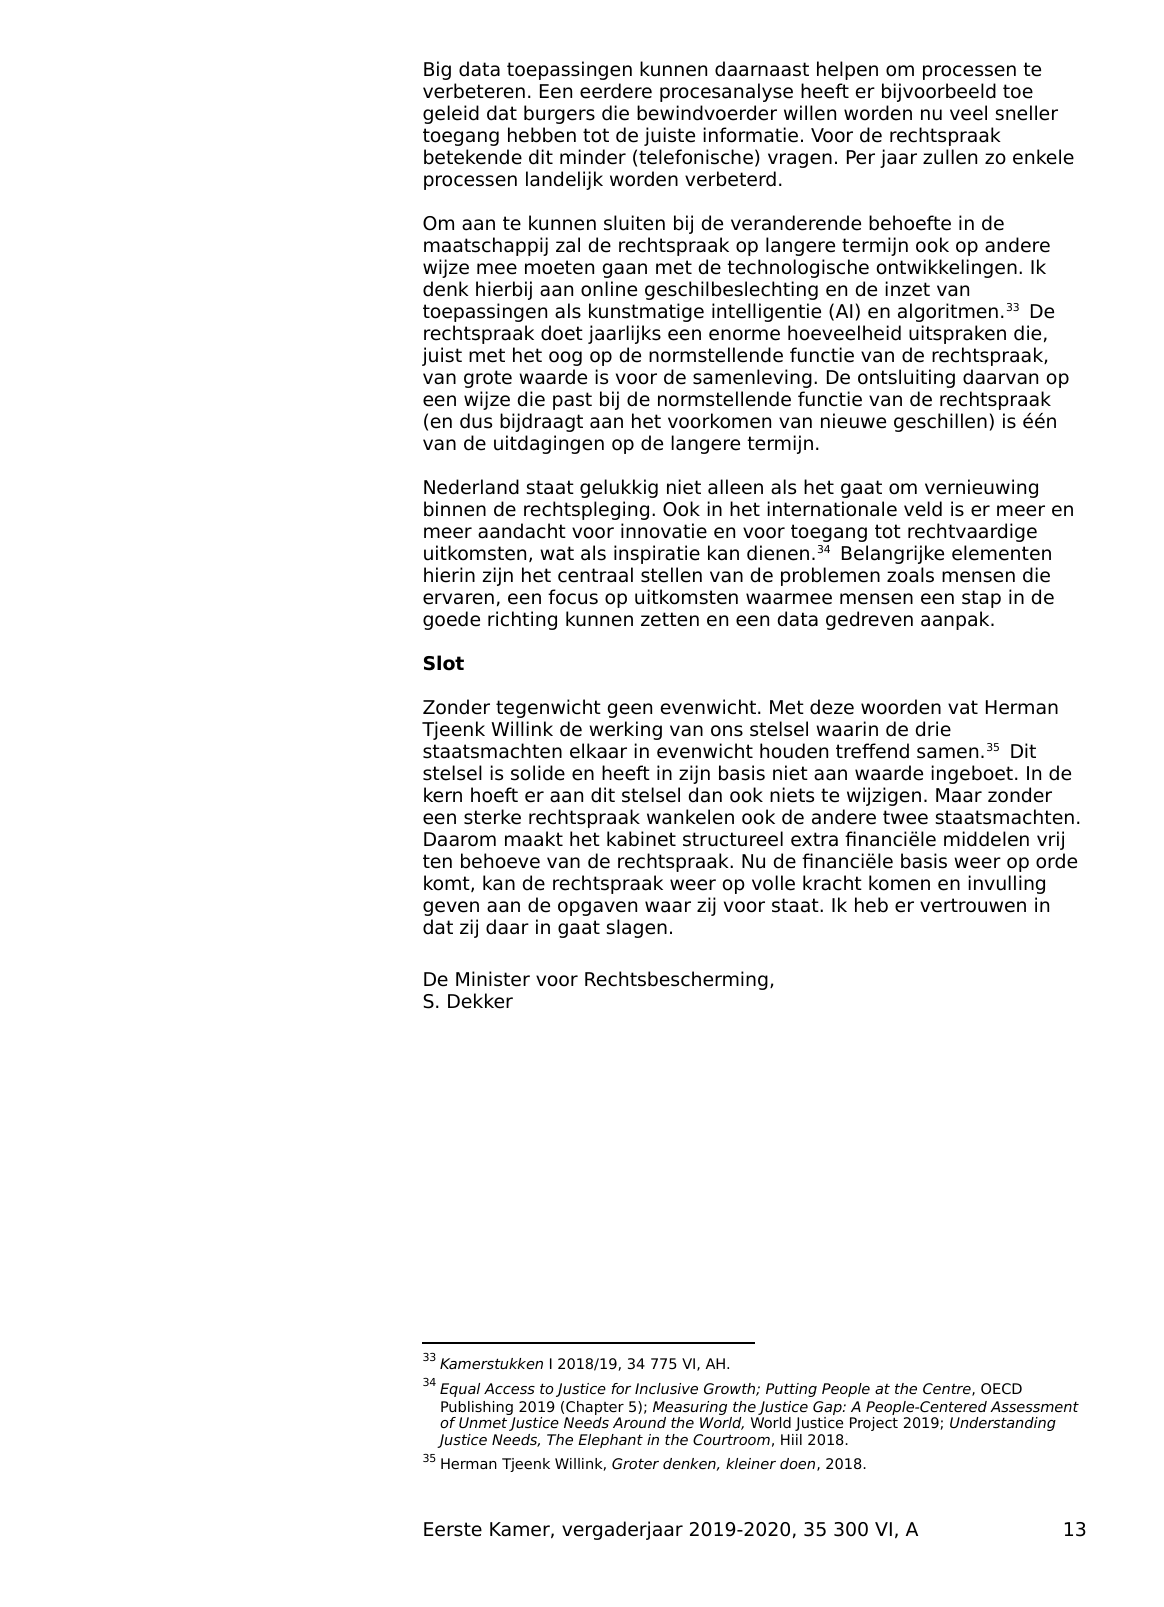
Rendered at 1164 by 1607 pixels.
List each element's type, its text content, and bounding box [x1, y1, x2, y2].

text De Minister voor Rechtsbescherming, S. Dekker [422, 969, 1087, 1013]
text Herman Tjeenk Willink, Groter denken, kleiner doen, 2018. [422, 1452, 1087, 1474]
text Big data toepassingen kunnen daarnaast helpen om processen te verbeteren. Een eerdere procesanalyse heeft er bijvoorbeeld toe geleid dat burgers die bewindvoerder willen worden nu veel sneller toegang hebben tot de juiste informatie. Voor de rechtspraak betekende dit minder (telefonische) vragen. Per jaar zullen zo enkele processen landelijk worden verbeterd. [422, 59, 1087, 191]
text Nederland staat gelukkig niet alleen als het gaat om vernieuwing binnen de rechtspleging. Ook in het internationale veld is er meer en meer aandacht voor innovatie en voor toegang tot rechtvaardige uitkomsten, wat als inspiratie kan dienen. Belangrijke elementen hierin zijn het centraal stellen van de problemen zoals mensen die ervaren, een focus op uitkomsten waarmee mensen een stap in de goede richting kunnen zetten en een data gedreven aanpak. [422, 477, 1087, 631]
text Zonder tegenwicht geen evenwicht. Met deze woorden vat Herman Tjeenk Willink de werking van ons stelsel waarin de drie staatsmachten elkaar in evenwicht houden treffend samen. Dit stelsel is solide en heeft in zijn basis niet aan waarde ingeboet. In de kern hoeft er aan dit stelsel dan ook niets te wijzigen. Maar zonder een sterke rechtspraak wankelen ook de andere twee staatsmachten. Daarom maakt het kabinet structureel extra financiële middelen vrij ten behoeve van de rechtspraak. Nu de financiële basis weer op orde komt, kan de rechtspraak weer op volle kracht komen en invulling geven aan de opgaven waar zij voor staat. Ik heb er vertrouwen in dat zij daar in gaat slagen. [422, 697, 1087, 939]
text Equal Access to Justice for Inclusive Growth; Putting People at the Centre, OECD Publishing 2019 (Chapter 5); Measuring the Justice Gap: A People-Centered Assessment of Unmet Justice Needs Around the World, World Justice Project 2019; Understanding Justice Needs, The Elephant in the Courtroom, Hiil 2018. [422, 1377, 1087, 1449]
text Om aan te kunnen sluiten bij de veranderende behoefte in de maatschappij zal de rechtspraak op langere termijn ook op andere wijze mee moeten gaan met de technologische ontwikkelingen. Ik denk hierbij aan online geschilbeslechting en de inzet van toepassingen als kunstmatige intelligentie (AI) en algoritmen. De rechtspraak doet jaarlijks een enorme hoeveelheid uitspraken die, juist met het oog op de normstellende functie van de rechtspraak, van grote waarde is voor de samenleving. De ontsluiting daarvan op een wijze die past bij de normstellende functie van de rechtspraak (en dus bijdraagt aan het voorkomen van nieuwe geschillen) is één van de uitdagingen op de langere termijn. [422, 213, 1087, 455]
text Kamerstukken I 2018/19, 34 775 VI, AH. [422, 1352, 1087, 1374]
subtitle Slot [422, 653, 1087, 675]
